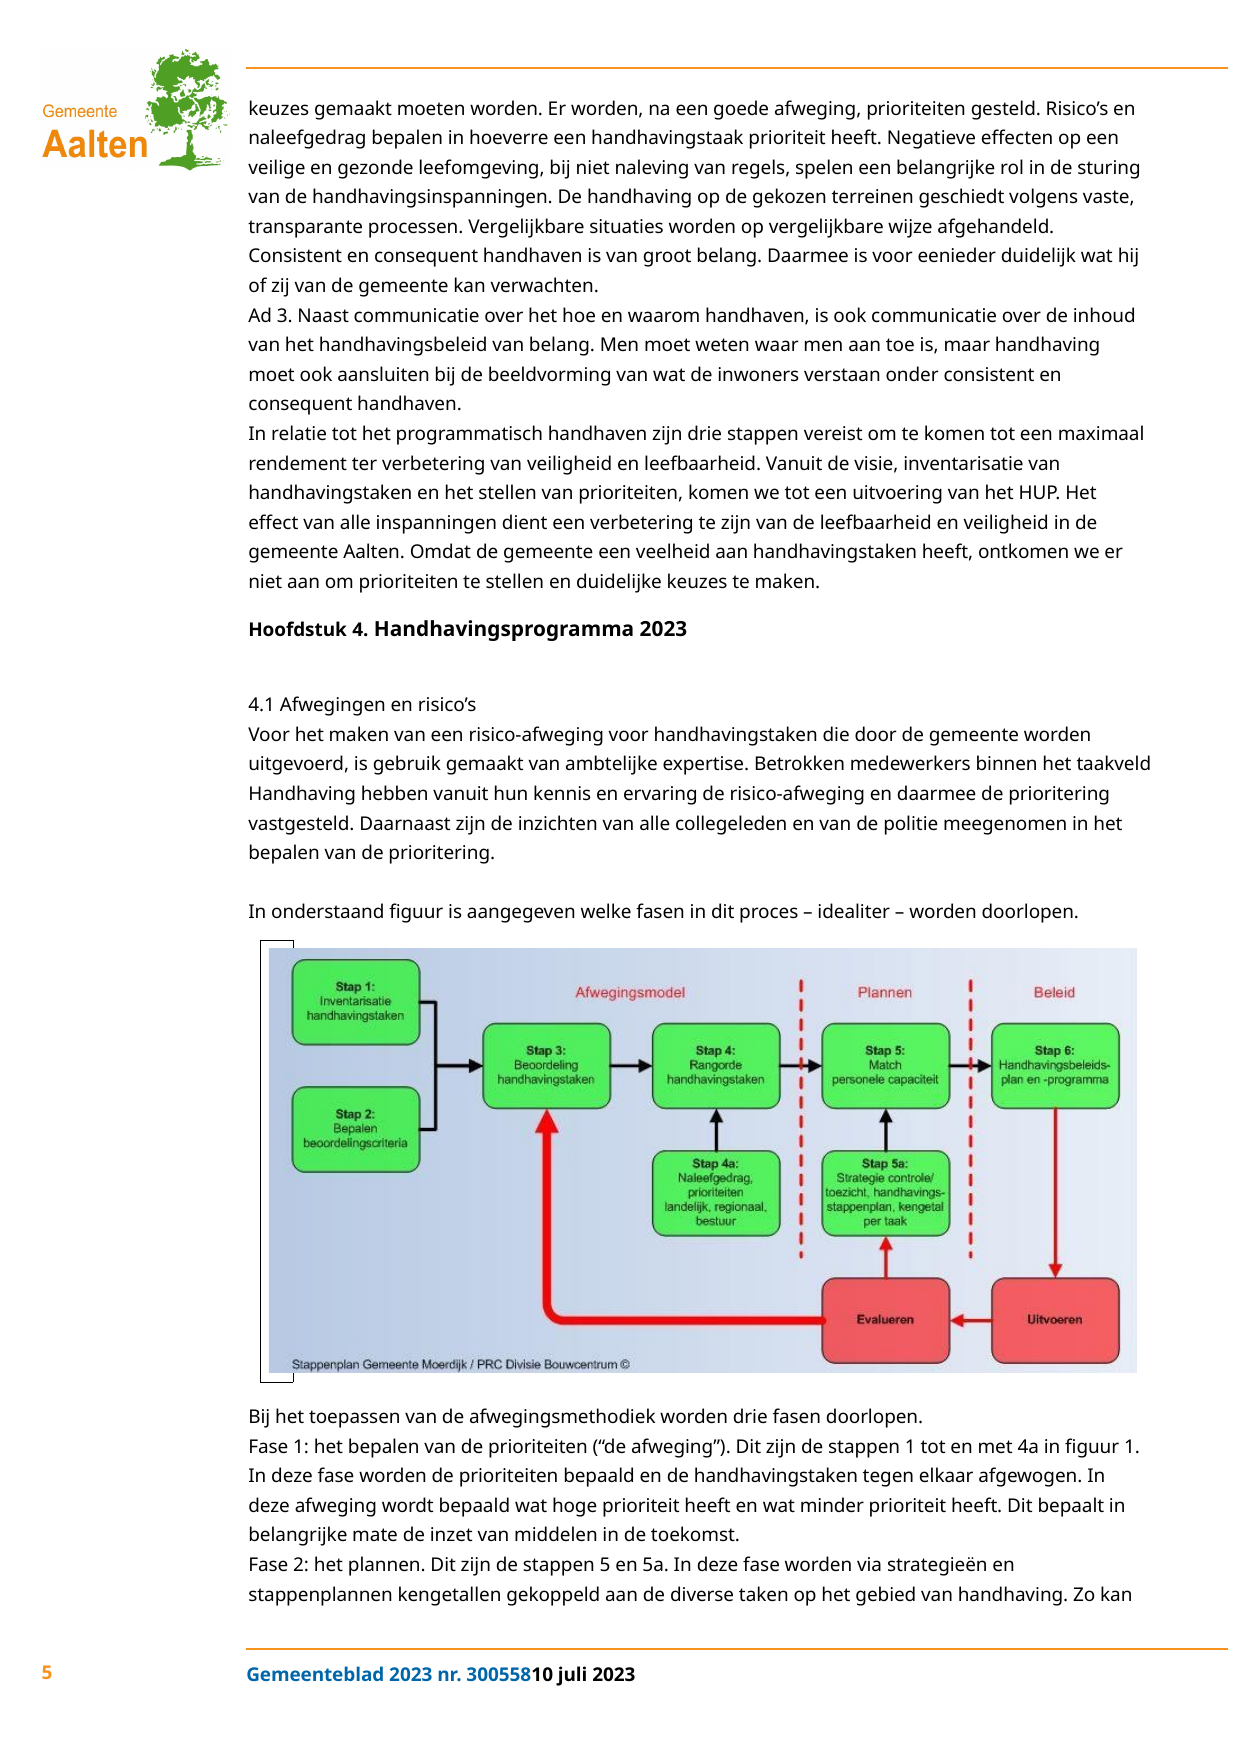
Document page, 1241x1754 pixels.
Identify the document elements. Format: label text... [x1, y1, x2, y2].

text In onderstaand figuur is aangegeven welke fasen in dit proces – idealiter – worden doorlopen. [248, 898, 1152, 924]
text Ad 3. Naast communicatie over het hoe en waarom handhaven, is ook communicatie over de inhoud van het handhavingsbeleid van belang. Men moet weten waar men aan toe is, maar handhaving moet ook aansluiten bij de beeldvorming van wat de inwoners verstaan onder consistent en consequent handhaven. [248, 302, 1152, 416]
text keuzes gemaakt moeten worden. Er worden, na een goede afweging, prioriteiten gesteld. Risico’s en naleefgedrag bepalen in hoeverre een handhavingstaak prioriteit heeft. Negatieve effecten op een veilige en gezonde leefomgeving, bij niet naleving van regels, spelen een belangrijke rol in de sturing van de handhavingsinspanningen. De handhaving op de gekozen terreinen geschiedt volgens vaste, transparante processen. Vergelijkbare situaties worden op vergelijkbare wijze afgehandeld. Consistent en consequent handhaven is van groot belang. Daarmee is voor eenieder duidelijk wat hij of zij van de gemeente kan verwachten. [248, 95, 1152, 298]
text Fase 2: het plannen. Dit zijn de stappen 5 en 5a. In deze fase worden via strategieën en stappenplannen kengetallen gekoppeld aan de diverse taken op het gebied van handhaving. Zo kan [248, 1551, 1152, 1607]
picture [41, 47, 231, 172]
text Fase 1: het bepalen van de prioriteiten (“de afweging”). Dit zijn de stappen 1 tot en met 4a in figuur 1. In deze fase worden de prioriteiten bepaald en de handhavingstaken tegen elkaar afgewogen. In deze afweging wordt bepaald wat hoge prioriteit heeft en wat minder prioriteit heeft. Dit bepaalt in belangrijke mate de inzet van middelen in de toekomst. [248, 1433, 1152, 1547]
text Bij het toepassen van de afwegingsmethodiek worden drie fasen doorlopen. [248, 1403, 1152, 1429]
text 4.1 Afwegingen en risico’s [248, 691, 1152, 717]
text Voor het maken van een risico-afweging voor handhavingstaken die door de gemeente worden uitgevoerd, is gebruik gemaakt van ambtelijke expertise. Betrokken medewerkers binnen het taakveld Handhaving hebben vanuit hun kennis en ervaring de risico-afweging en daarmee de prioritering vastgesteld. Daarnaast zijn de inzichten van alle collegeleden en van de politie meegenomen in het bepalen van de prioritering. [248, 721, 1152, 865]
picture [268, 948, 1137, 1373]
text In relatie tot het programmatisch handhaven zijn drie stappen vereist om te komen tot een maximaal rendement ter verbetering van veiligheid en leefbaarheid. Vanuit de visie, inventarisatie van handhavingstaken en het stellen van prioriteiten, komen we tot een uitvoering van het HUP. Het effect van alle inspanningen dient een verbetering te zijn van de leefbaarheid en veiligheid in de gemeente Aalten. Omdat de gemeente een veelheid aan handhavingstaken heeft, ontkomen we er niet aan om prioriteiten te stellen en duidelijke keuzes te maken. [248, 420, 1152, 594]
text Hoofdstuk 4. Handhavingsprogramma 2023 [248, 614, 1152, 642]
